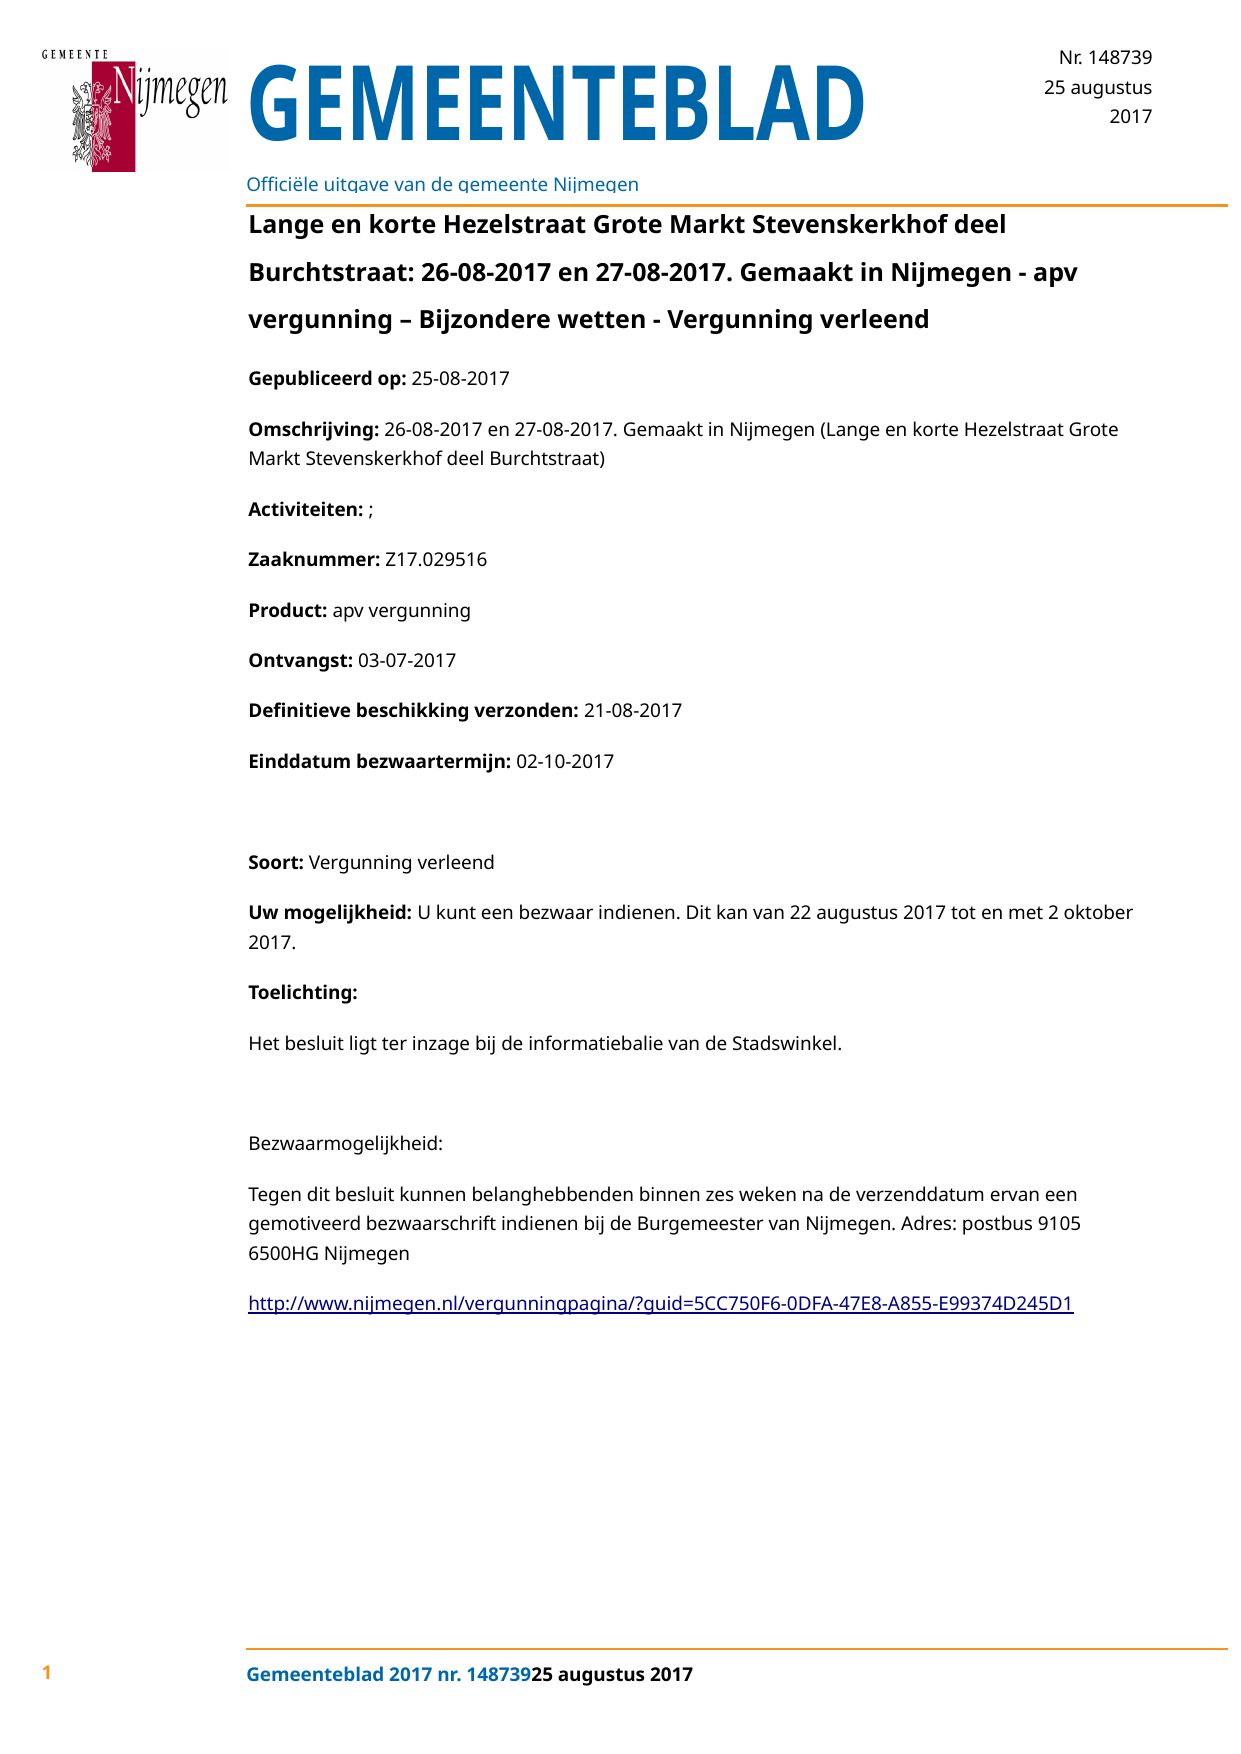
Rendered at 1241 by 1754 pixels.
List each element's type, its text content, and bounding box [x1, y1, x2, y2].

text Einddatum bezwaartermijn: 02-10-2017 [248, 748, 1152, 774]
text Ontvangst: 03-07-2017 [248, 647, 1152, 673]
text Toelichting: [248, 979, 1152, 1005]
text Product: apv vergunning [248, 597, 1152, 622]
text Soort: Vergunning verleend [248, 849, 1152, 874]
picture [41, 47, 231, 172]
text Definitieve beschikking verzonden: 21-08-2017 [248, 698, 1152, 723]
text Omschrijving: 26-08-2017 en 27-08-2017. Gemaakt in Nijmegen (Lange en korte Hezelstraat Grote Markt Stevenskerkhof deel Burchtstraat) [248, 416, 1152, 471]
text Lange en korte Hezelstraat Grote Markt Stevenskerkhof deel Burchtstraat: 26-08-2017 en 27-08-2017. Gemaakt in Nijmegen - apv vergunning – Bijzondere wetten - Vergunning verleend [248, 207, 1152, 336]
text Zaaknummer: Z17.029516 [248, 546, 1152, 572]
text Tegen dit besluit kunnen belanghebbenden binnen zes weken na de verzenddatum ervan een gemotiveerd bezwaarschrift indienen bij de Burgemeester van Nijmegen. Adres: postbus 9105 6500HG Nijmegen [248, 1181, 1152, 1266]
text Uw mogelijkheid: U kunt een bezwaar indienen. Dit kan van 22 augustus 2017 tot en met 2 oktober 2017. [248, 899, 1152, 954]
text http://www.nijmegen.nl/vergunningpagina/?guid=5CC750F6-0DFA-47E8-A855-E99374D245D1 [248, 1291, 1152, 1316]
text Bezwaarmogelijkheid: [248, 1131, 1152, 1156]
text Gepubliceerd op: 25-08-2017 [248, 366, 1152, 391]
text Activiteiten: ; [248, 496, 1152, 522]
text Het besluit ligt ter inzage bij de informatiebalie van de Stadswinkel. [248, 1030, 1152, 1055]
